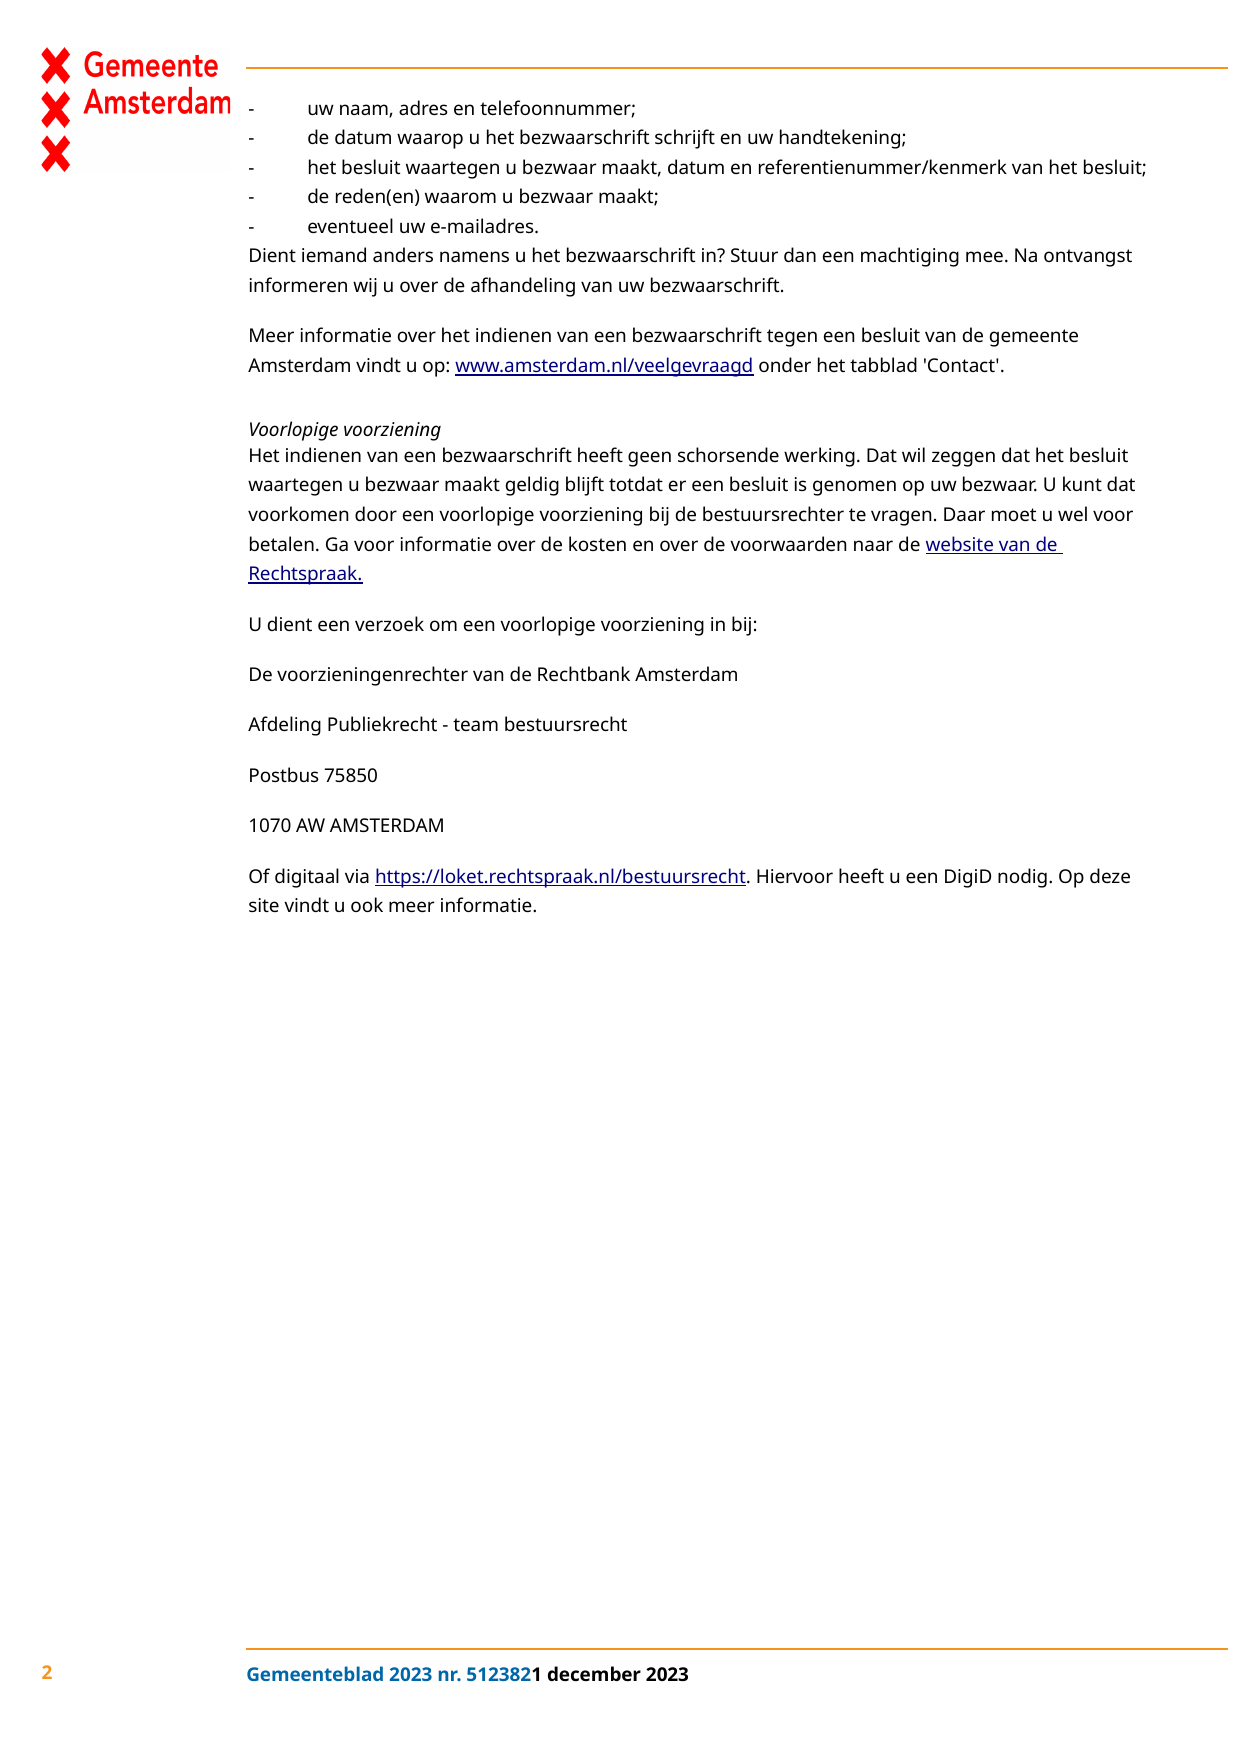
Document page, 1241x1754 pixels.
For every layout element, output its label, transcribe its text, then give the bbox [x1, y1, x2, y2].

list de reden(en) waarom u bezwaar maakt; [248, 183, 1152, 209]
text Voorlopige voorziening [248, 416, 1152, 442]
text Postbus 75850 [248, 762, 1152, 788]
text Meer informatie over het indienen van een bezwaarschrift tegen een besluit van de gemeente Amsterdam vindt u op: www.amsterdam.nl/veelgevraagd onder het tabblad 'Contact'. [248, 323, 1152, 378]
text Dient iemand anders namens u het bezwaarschrift in? Stuur dan een machtiging mee. Na ontvangst informeren wij u over de afhandeling van uw bezwaarschrift. [248, 243, 1152, 298]
text 1070 AW AMSTERDAM [248, 812, 1152, 838]
list eventueel uw e-mailadres. [248, 213, 1152, 239]
text Het indienen van een bezwaarschrift heeft geen schorsende werking. Dat wil zeggen dat het besluit waartegen u bezwaar maakt geldig blijft totdat er een besluit is genomen op uw bezwaar. U kunt dat voorkomen door een voorlopige voorziening bij de bestuursrechter te vragen. Daar moet u wel voor betalen. Ga voor informatie over de kosten en over de voorwaarden naar de website van de Rechtspraak. [248, 442, 1152, 586]
text Of digitaal via https://loket.rechtspraak.nl/bestuursrecht. Hiervoor heeft u een DigiD nodig. Op deze site vindt u ook meer informatie. [248, 863, 1152, 918]
text De voorzieningenrechter van de Rechtbank Amsterdam [248, 661, 1152, 687]
list het besluit waartegen u bezwaar maakt, datum en referentienummer/kenmerk van het besluit; [248, 154, 1152, 180]
text U dient een verzoek om een voorlopige voorziening in bij: [248, 611, 1152, 636]
list de datum waarop u het bezwaarschrift schrijft en uw handtekening; [248, 124, 1152, 150]
list uw naam, adres en telefoonnummer; [248, 95, 1152, 121]
picture [41, 47, 231, 172]
text Afdeling Publiekrecht - team bestuursrecht [248, 712, 1152, 737]
